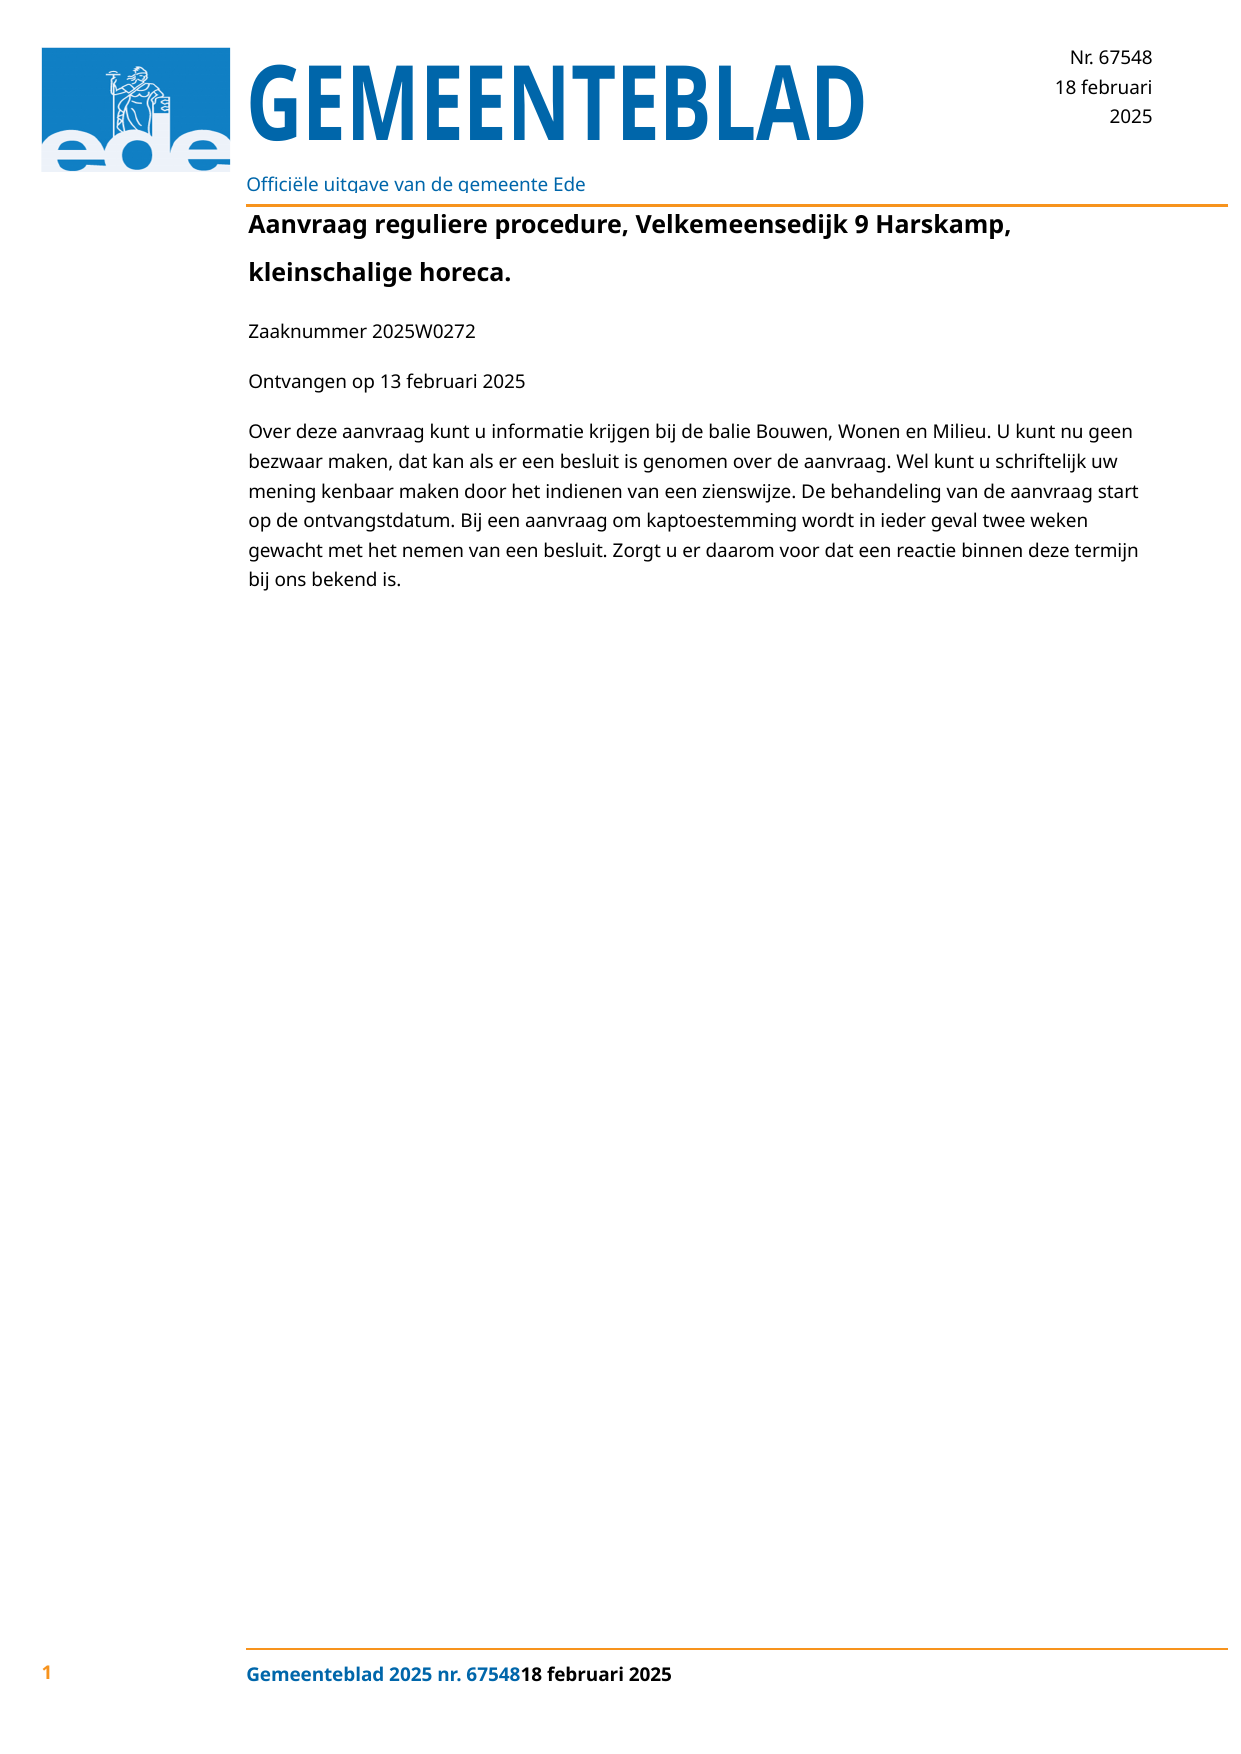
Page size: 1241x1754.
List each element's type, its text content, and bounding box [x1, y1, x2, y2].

picture [41, 47, 231, 172]
text Over deze aanvraag kunt u informatie krijgen bij de balie Bouwen, Wonen en Milieu. U kunt nu geen bezwaar maken, dat kan als er een besluit is genomen over de aanvraag. Wel kunt u schriftelijk uw mening kenbaar maken door het indienen van een zienswijze. De behandeling van de aanvraag start op de ontvangstdatum. Bij een aanvraag om kaptoestemming wordt in ieder geval twee weken gewacht met het nemen van een besluit. Zorgt u er daarom voor dat een reactie binnen deze termijn bij ons bekend is. [248, 419, 1152, 592]
text Zaaknummer 2025W0272 [248, 318, 1152, 344]
text Ontvangen op 13 februari 2025 [248, 368, 1152, 394]
text Aanvraag reguliere procedure, Velkemeensedijk 9 Harskamp, kleinschalige horeca. [248, 207, 1152, 288]
